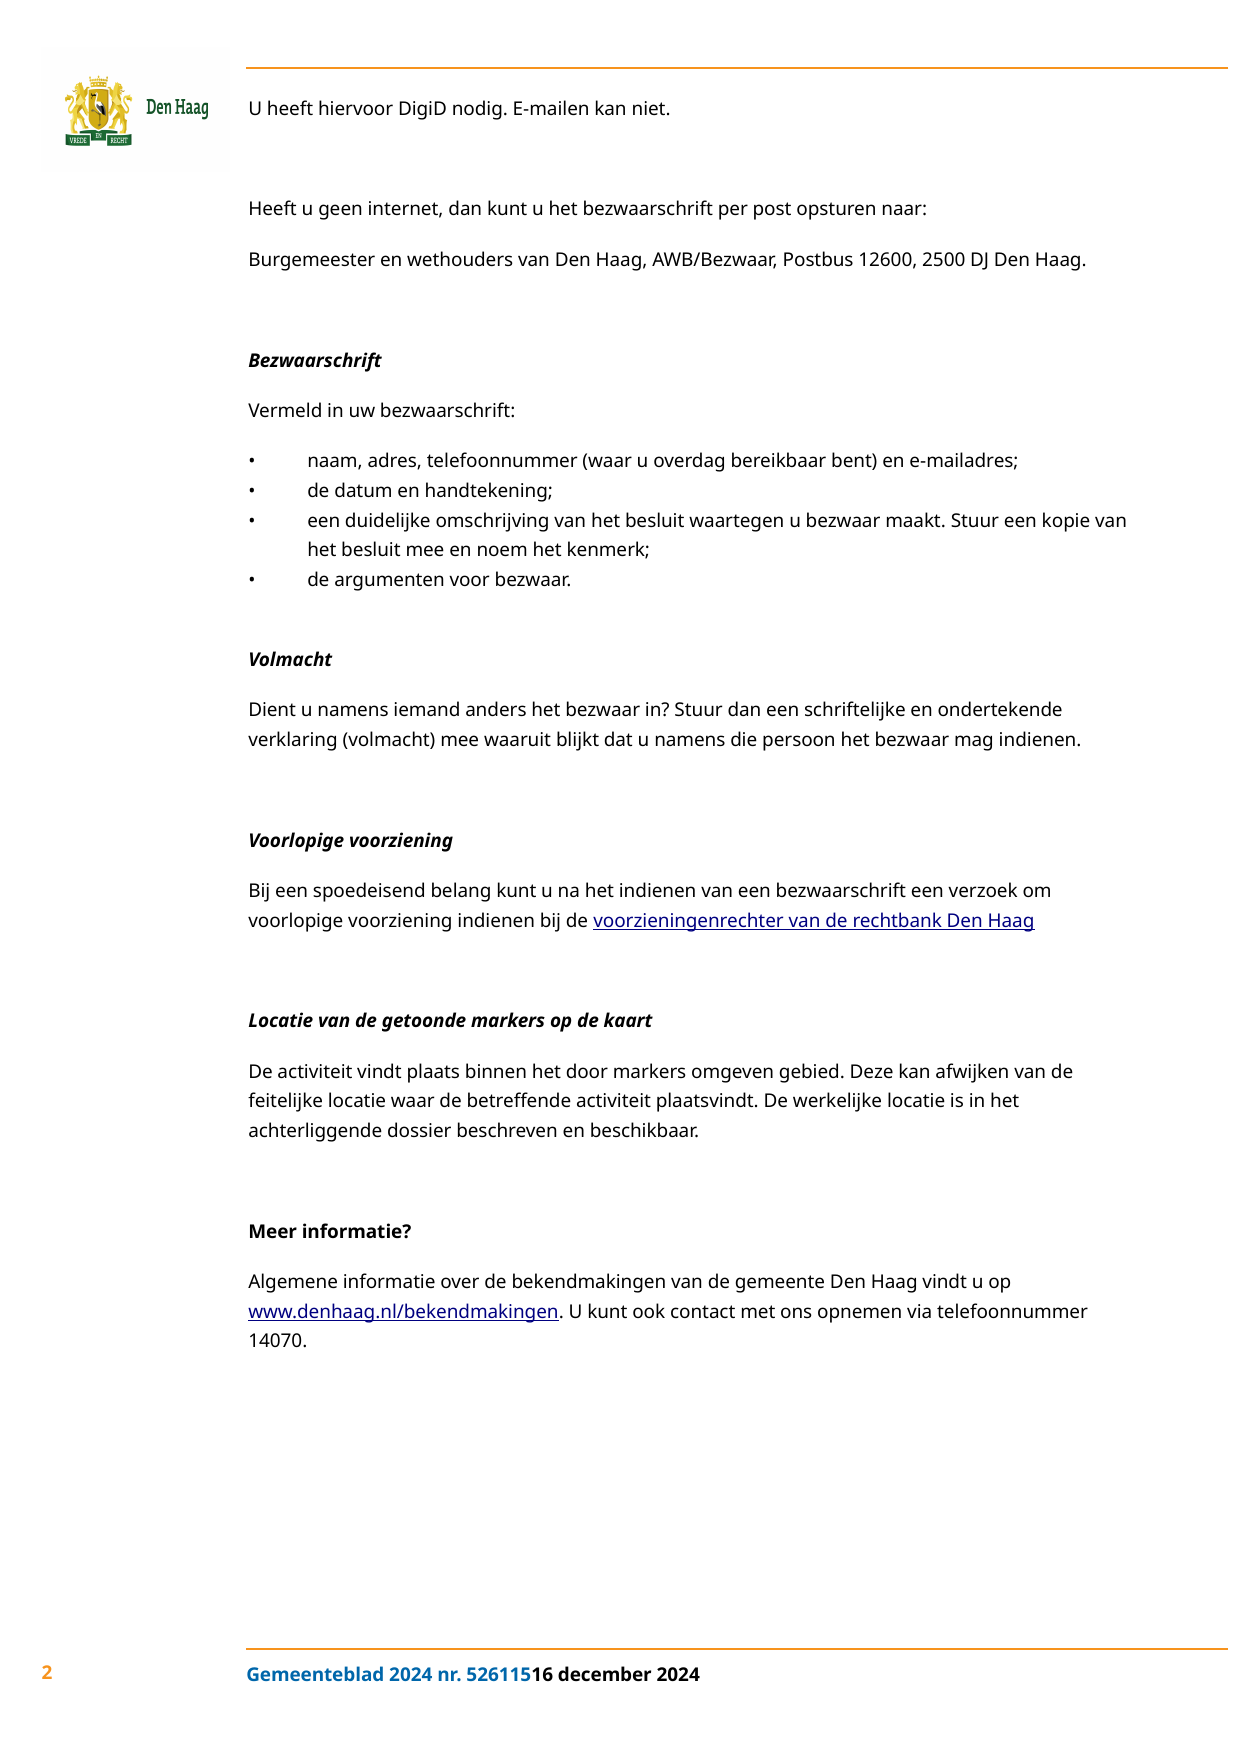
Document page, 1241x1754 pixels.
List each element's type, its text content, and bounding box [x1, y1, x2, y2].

text De activiteit vindt plaats binnen het door markers omgeven gebied. Deze kan afwijken van de feitelijke locatie waar de betreffende activiteit plaatsvindt. De werkelijke locatie is in het achterliggende dossier beschreven en beschikbaar. [248, 1058, 1152, 1143]
text Burgemeester en wethouders van Den Haag, AWB/Bezwaar, Postbus 12600, 2500 DJ Den Haag. [248, 246, 1152, 272]
text Vermeld in uw bezwaarschrift: [248, 397, 1152, 423]
text Meer informatie? [248, 1218, 1152, 1244]
text Bezwaarschrift [248, 347, 1152, 373]
list de argumenten voor bezwaar. [248, 566, 1152, 592]
text Locatie van de getoonde markers op de kaart [248, 1008, 1152, 1033]
list een duidelijke omschrijving van het besluit waartegen u bezwaar maakt. Stuur een kopie van het besluit mee en noem het kenmerk; [248, 507, 1152, 562]
text Bij een spoedeisend belang kunt u na het indienen van een bezwaarschrift een verzoek om voorlopige voorziening indienen bij de voorzieningenrechter van de rechtbank Den Haag [248, 877, 1152, 933]
text U heeft hiervoor DigiD nodig. E-mailen kan niet. [248, 95, 1152, 121]
list naam, adres, telefoonnummer (waar u overdag bereikbaar bent) en e-mailadres; [248, 448, 1152, 473]
text Voorlopige voorziening [248, 827, 1152, 853]
list de datum en handtekening; [248, 477, 1152, 503]
text Dient u namens iemand anders het bezwaar in? Stuur dan een schriftelijke en ondertekende verklaring (volmacht) mee waaruit blijkt dat u namens die persoon het bezwaar mag indienen. [248, 696, 1152, 752]
text Heeft u geen internet, dan kunt u het bezwaarschrift per post opsturen naar: [248, 196, 1152, 221]
text Algemene informatie over de bekendmakingen van de gemeente Den Haag vindt u op www.denhaag.nl/bekendmakingen. U kunt ook contact met ons opnemen via telefoonnummer 14070. [248, 1268, 1152, 1353]
text Volmacht [248, 646, 1152, 672]
picture [41, 47, 231, 172]
